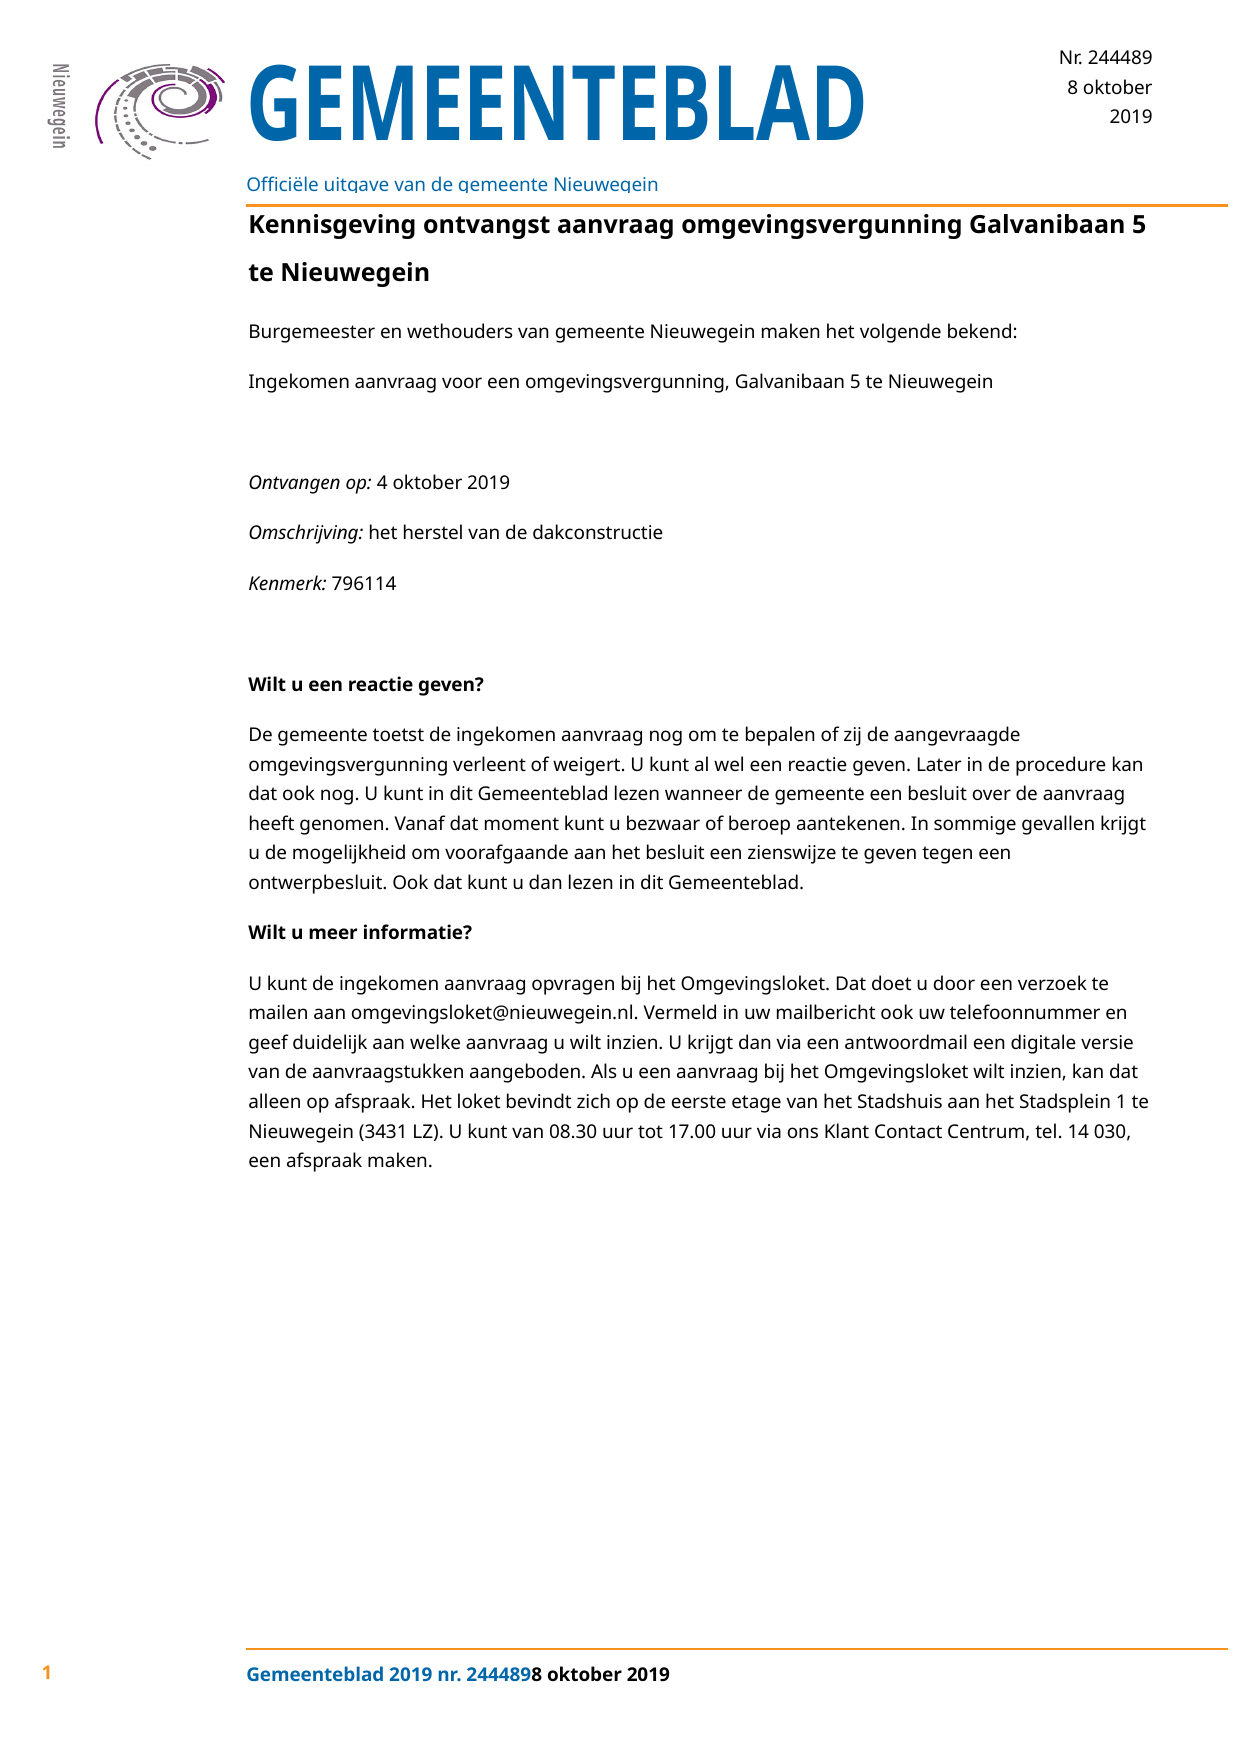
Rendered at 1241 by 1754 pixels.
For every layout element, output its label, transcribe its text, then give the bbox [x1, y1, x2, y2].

text Kenmerk: 796114 [248, 570, 1152, 596]
text Wilt u meer informatie? [248, 919, 1152, 945]
text U kunt de ingekomen aanvraag opvragen bij het Omgevingsloket. Dat doet u door een verzoek te mailen aan omgevingsloket@nieuwegein.nl. Vermeld in uw mailbericht ook uw telefoonnummer en geef duidelijk aan welke aanvraag u wilt inzien. U krijgt dan via een antwoordmail een digitale versie van de aanvraagstukken aangeboden. Als u een aanvraag bij het Omgevingsloket wilt inzien, kan dat alleen op afspraak. Het loket bevindt zich op de eerste etage van het Stadshuis aan het Stadsplein 1 te Nieuwegein (3431 LZ). U kunt van 08.30 uur tot 17.00 uur via ons Klant Contact Centrum, tel. 14 030, een afspraak maken. [248, 970, 1152, 1173]
text Kennisgeving ontvangst aanvraag omgevingsvergunning Galvanibaan 5 te Nieuwegein [248, 207, 1152, 288]
text Wilt u een reactie geven? [248, 671, 1152, 697]
text Ontvangen op: 4 oktober 2019 [248, 469, 1152, 495]
text Burgemeester en wethouders van gemeente Nieuwegein maken het volgende bekend: [248, 318, 1152, 344]
picture [41, 47, 231, 172]
text Ingekomen aanvraag voor een omgevingsvergunning, Galvanibaan 5 te Nieuwegein [248, 368, 1152, 394]
text Omschrijving: het herstel van de dakconstructie [248, 519, 1152, 545]
text De gemeente toetst de ingekomen aanvraag nog om te bepalen of zij de aangevraagde omgevingsvergunning verleent of weigert. U kunt al wel een reactie geven. Later in de procedure kan dat ook nog. U kunt in dit Gemeenteblad lezen wanneer de gemeente een besluit over de aanvraag heeft genomen. Vanaf dat moment kunt u bezwaar of beroep aantekenen. In sommige gevallen krijgt u de mogelijkheid om voorafgaande aan het besluit een zienswijze te geven tegen een ontwerpbesluit. Ook dat kunt u dan lezen in dit Gemeenteblad. [248, 721, 1152, 895]
